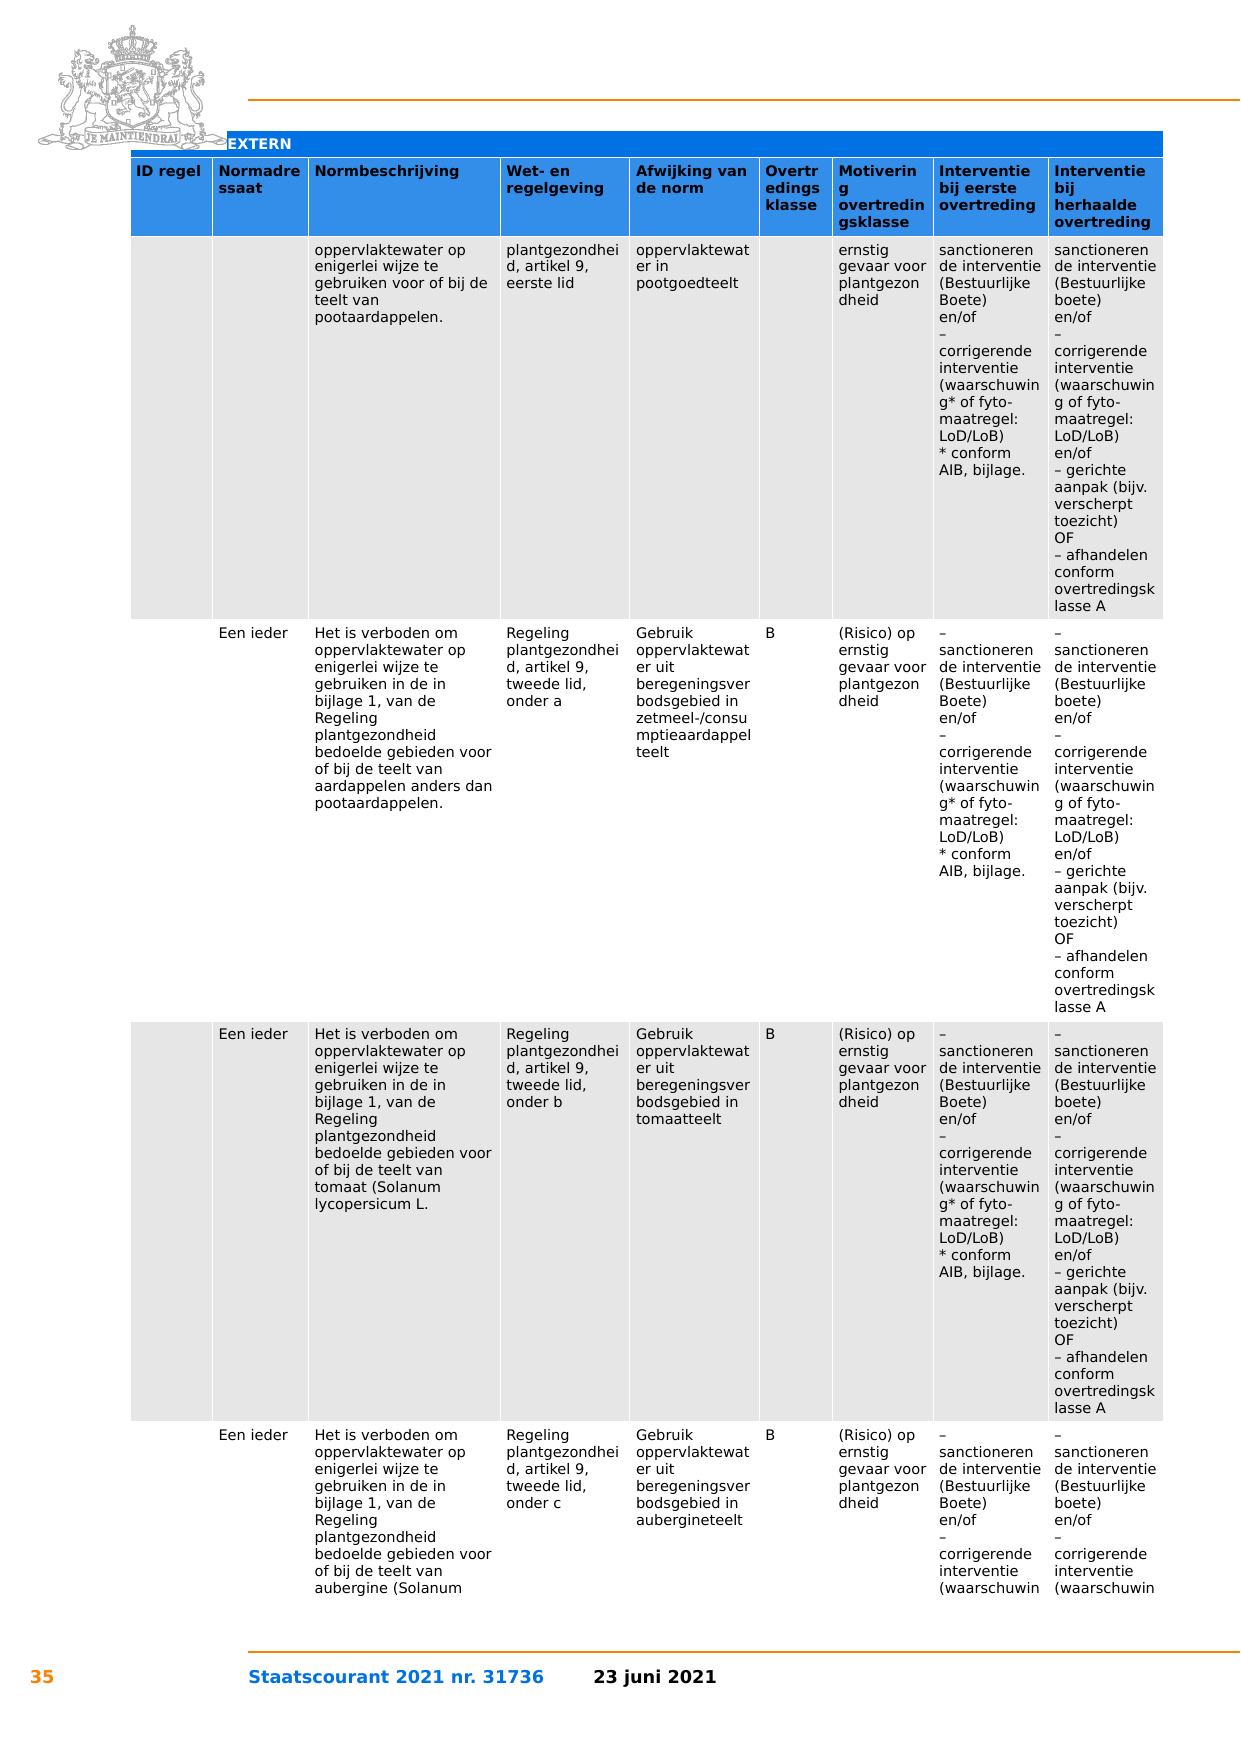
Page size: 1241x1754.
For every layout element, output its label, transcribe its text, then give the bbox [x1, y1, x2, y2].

table_cell [213, 237, 308, 619]
table_header EXTERN [131, 131, 1163, 157]
table_cell – sanctionerende interventie (Bestuurlijke boete) en/of – corrigerende interventie (waarschuwing of fyto-maatregel: LoD/LoB) en/of – gerichte aanpak (bijv. verscherpt toezicht) OF – afhandelen conform overtredingsklasse A [1049, 621, 1163, 1021]
table_cell [131, 1022, 212, 1421]
table_cell Interventie bij herhaalde overtreding [1049, 158, 1163, 236]
table_cell B [760, 1022, 832, 1421]
table_cell (Risico) op ernstig gevaar voor plantgezondheid [833, 621, 933, 1021]
table_cell Gebruik oppervlaktewater uit beregeningsverbodsgebied in zetmeel-/consumptieaardappelteelt [630, 621, 759, 1021]
table_cell Gebruik oppervlaktewater uit beregeningsverbodsgebied in tomaatteelt [630, 1022, 759, 1421]
table_cell ernstig gevaar voor plantgezondheid [833, 237, 933, 619]
picture [38, 25, 227, 150]
table_cell Motivering overtredingsklasse [833, 158, 933, 236]
table_cell [131, 621, 212, 1021]
table_cell – sanctionerende interventie (Bestuurlijke Boete) en/of – corrigerende interventie (waarschuwin [934, 1423, 1048, 1602]
table_cell Interventie bij eerste overtreding [934, 158, 1048, 236]
table_cell – sanctionerende interventie (Bestuurlijke Boete) en/of – corrigerende interventie (waarschuwing* of fyto-maatregel: LoD/LoB) * conform AIB, bijlage. [934, 621, 1048, 1021]
table_cell sanctionerende interventie (Bestuurlijke Boete) en/of – corrigerende interventie (waarschuwing* of fyto-maatregel: LoD/LoB) * conform AIB, bijlage. [934, 237, 1048, 619]
table_cell sanctionerende interventie (Bestuurlijke boete) en/of – corrigerende interventie (waarschuwing of fyto-maatregel: LoD/LoB) en/of – gerichte aanpak (bijv. verscherpt toezicht) OF – afhandelen conform overtredingsklasse A [1049, 237, 1163, 619]
table_cell (Risico) op ernstig gevaar voor plantgezondheid [833, 1423, 933, 1602]
table_cell – sanctionerende interventie (Bestuurlijke boete) en/of – corrigerende interventie (waarschuwin [1049, 1423, 1163, 1602]
table_cell – sanctionerende interventie (Bestuurlijke Boete) en/of – corrigerende interventie (waarschuwing* of fyto-maatregel: LoD/LoB) * conform AIB, bijlage. [934, 1022, 1048, 1421]
table_cell Afwijking van de norm [630, 158, 759, 236]
table_cell Normadressaat [213, 158, 308, 236]
table_cell B [760, 1423, 832, 1602]
table_cell Een ieder [213, 621, 308, 1021]
table_cell Wet- en regelgeving [501, 158, 629, 236]
table_cell oppervlaktewater in pootgoedteelt [630, 237, 759, 619]
table_cell Een ieder [213, 1022, 308, 1421]
table_cell [760, 237, 832, 619]
table_cell – sanctionerende interventie (Bestuurlijke boete) en/of – corrigerende interventie (waarschuwing of fyto-maatregel: LoD/LoB) en/of – gerichte aanpak (bijv. verscherpt toezicht) OF – afhandelen conform overtredingsklasse A [1049, 1022, 1163, 1421]
table_cell Overtredingsklasse [760, 158, 832, 236]
table_cell (Risico) op ernstig gevaar voor plantgezondheid [833, 1022, 933, 1421]
table_cell Regeling plantgezondheid, artikel 9, tweede lid, onder c [501, 1423, 629, 1602]
table_cell Regeling plantgezondheid, artikel 9, tweede lid, onder b [501, 1022, 629, 1421]
table_cell Regeling plantgezondheid, artikel 9, tweede lid, onder a [501, 621, 629, 1021]
table_cell Het is verboden om oppervlaktewater op enigerlei wijze te gebruiken in de in bijlage 1, van de Regeling plantgezondheid bedoelde gebieden voor of bij de teelt van tomaat (Solanum lycopersicum L. [309, 1022, 500, 1421]
table_cell Een ieder [213, 1423, 308, 1602]
table_cell ID regel [131, 158, 212, 236]
table_cell plantgezondheid, artikel 9, eerste lid [501, 237, 629, 619]
table_cell Gebruik oppervlaktewater uit beregeningsverbodsgebied in aubergineteelt [630, 1423, 759, 1602]
table_cell Normbeschrijving [309, 158, 500, 236]
table_cell [131, 237, 212, 619]
table_cell Het is verboden om oppervlaktewater op enigerlei wijze te gebruiken in de in bijlage 1, van de Regeling plantgezondheid bedoelde gebieden voor of bij de teelt van aardappelen anders dan pootaardappelen. [309, 621, 500, 1021]
table_cell B [760, 621, 832, 1021]
table_cell oppervlaktewater op enigerlei wijze te gebruiken voor of bij de teelt van pootaardappelen. [309, 237, 500, 619]
table_cell Het is verboden om oppervlaktewater op enigerlei wijze te gebruiken in de in bijlage 1, van de Regeling plantgezondheid bedoelde gebieden voor of bij de teelt van aubergine (Solanum [309, 1423, 500, 1602]
table_cell [131, 1423, 212, 1602]
